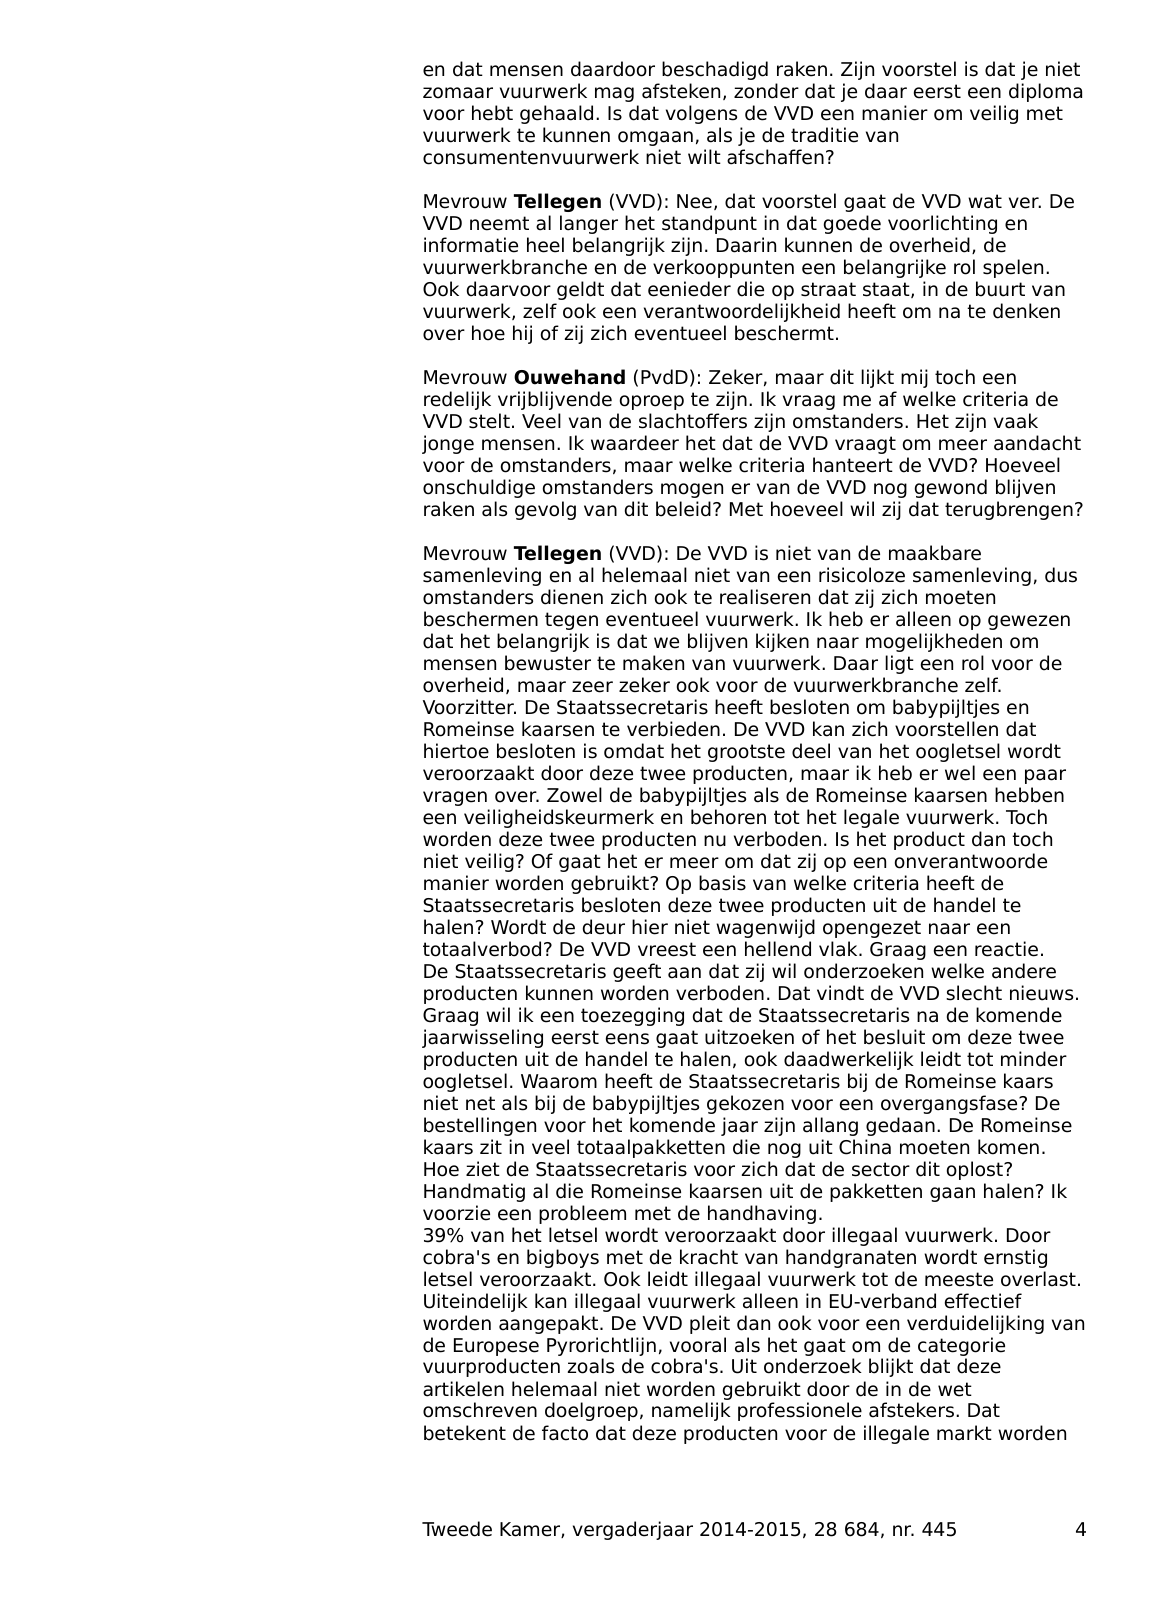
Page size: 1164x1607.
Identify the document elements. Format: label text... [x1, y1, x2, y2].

text De Staatssecretaris geeft aan dat zij wil onderzoeken welke andere producten kunnen worden verboden. Dat vindt de VVD slecht nieuws. Graag wil ik een toezegging dat de Staatssecretaris na de komende jaarwisseling eerst eens gaat uitzoeken of het besluit om deze twee producten uit de handel te halen, ook daadwerkelijk leidt tot minder oogletsel. Waarom heeft de Staatssecretaris bij de Romeinse kaars niet net als bij de babypijltjes gekozen voor een overgangsfase? De bestellingen voor het komende jaar zijn allang gedaan. De Romeinse kaars zit in veel totaalpakketten die nog uit China moeten komen. Hoe ziet de Staatssecretaris voor zich dat de sector dit oplost? Handmatig al die Romeinse kaarsen uit de pakketten gaan halen? Ik voorzie een probleem met de handhaving. [422, 961, 1087, 1224]
text Mevrouw Ouwehand (PvdD): Zeker, maar dit lijkt mij toch een redelijk vrijblijvende oproep te zijn. Ik vraag me af welke criteria de VVD stelt. Veel van de slachtoffers zijn omstanders. Het zijn vaak jonge mensen. Ik waardeer het dat de VVD vraagt om meer aandacht voor de omstanders, maar welke criteria hanteert de VVD? Hoeveel onschuldige omstanders mogen er van de VVD nog gewond blijven raken als gevolg van dit beleid? Met hoeveel wil zij dat terugbrengen? [422, 367, 1087, 521]
text Mevrouw Tellegen (VVD): Nee, dat voorstel gaat de VVD wat ver. De VVD neemt al langer het standpunt in dat goede voorlichting en informatie heel belangrijk zijn. Daarin kunnen de overheid, de vuurwerkbranche en de verkooppunten een belangrijke rol spelen. Ook daarvoor geldt dat eenieder die op straat staat, in de buurt van vuurwerk, zelf ook een verantwoordelijkheid heeft om na te denken over hoe hij of zij zich eventueel beschermt. [422, 191, 1087, 345]
text Voorzitter. De Staatssecretaris heeft besloten om babypijltjes en Romeinse kaarsen te verbieden. De VVD kan zich voorstellen dat hiertoe besloten is omdat het grootste deel van het oogletsel wordt veroorzaakt door deze twee producten, maar ik heb er wel een paar vragen over. Zowel de babypijltjes als de Romeinse kaarsen hebben een veiligheidskeurmerk en behoren tot het legale vuurwerk. Toch worden deze twee producten nu verboden. Is het product dan toch niet veilig? Of gaat het er meer om dat zij op een onverantwoorde manier worden gebruikt? Op basis van welke criteria heeft de Staatssecretaris besloten deze twee producten uit de handel te halen? Wordt de deur hier niet wagenwijd opengezet naar een totaalverbod? De VVD vreest een hellend vlak. Graag een reactie. [422, 697, 1087, 961]
text 39% van het letsel wordt veroorzaakt door illegaal vuurwerk. Door cobra's en bigboys met de kracht van handgranaten wordt ernstig letsel veroorzaakt. Ook leidt illegaal vuurwerk tot de meeste overlast. Uiteindelijk kan illegaal vuurwerk alleen in EU-verband effectief worden aangepakt. De VVD pleit dan ook voor een verduidelijking van de Europese Pyrorichtlijn, vooral als het gaat om de categorie vuurproducten zoals de cobra's. Uit onderzoek blijkt dat deze artikelen helemaal niet worden gebruikt door de in de wet omschreven doelgroep, namelijk professionele afstekers. Dat betekent de facto dat deze producten voor de illegale markt worden [422, 1224, 1087, 1444]
text Mevrouw Tellegen (VVD): De VVD is niet van de maakbare samenleving en al helemaal niet van een risicoloze samenleving, dus omstanders dienen zich ook te realiseren dat zij zich moeten beschermen tegen eventueel vuurwerk. Ik heb er alleen op gewezen dat het belangrijk is dat we blijven kijken naar mogelijkheden om mensen bewuster te maken van vuurwerk. Daar ligt een rol voor de overheid, maar zeer zeker ook voor de vuurwerkbranche zelf. [422, 543, 1087, 697]
text en dat mensen daardoor beschadigd raken. Zijn voorstel is dat je niet zomaar vuurwerk mag afsteken, zonder dat je daar eerst een diploma voor hebt gehaald. Is dat volgens de VVD een manier om veilig met vuurwerk te kunnen omgaan, als je de traditie van consumentenvuurwerk niet wilt afschaffen? [422, 59, 1087, 169]
